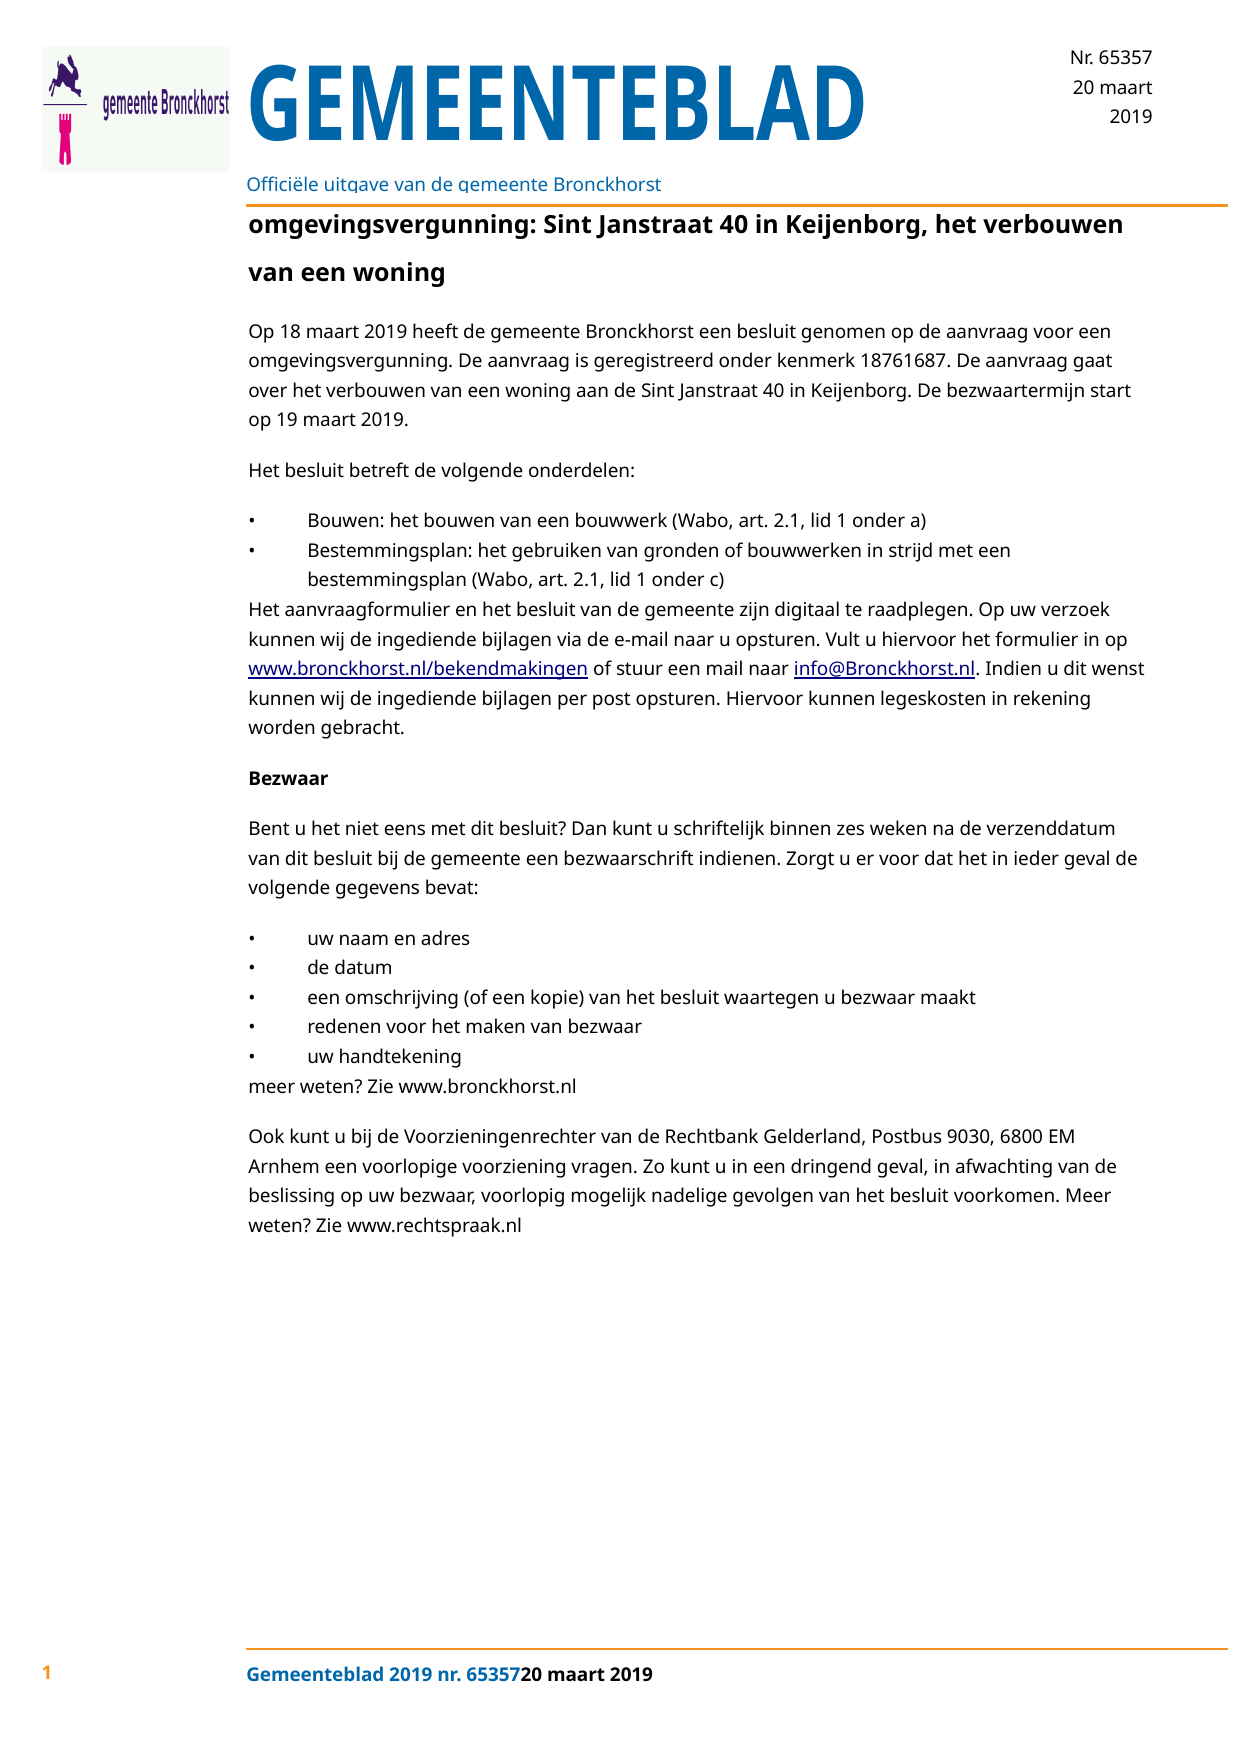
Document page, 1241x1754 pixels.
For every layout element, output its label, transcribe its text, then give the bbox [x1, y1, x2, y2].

text Het aanvraagformulier en het besluit van de gemeente zijn digitaal te raadplegen. Op uw verzoek kunnen wij de ingediende bijlagen via de e-mail naar u opsturen. Vult u hiervoor het formulier in op www.bronckhorst.nl/bekendmakingen of stuur een mail naar info@Bronckhorst.nl. Indien u dit wenst kunnen wij de ingediende bijlagen per post opsturen. Hiervoor kunnen legeskosten in rekening worden gebracht. [248, 596, 1152, 740]
list Bouwen: het bouwen van een bouwwerk (Wabo, art. 2.1, lid 1 onder a) [248, 507, 1152, 533]
text Bezwaar [248, 765, 1152, 791]
text Bent u het niet eens met dit besluit? Dan kunt u schriftelijk binnen zes weken na de verzenddatum van dit besluit bij de gemeente een bezwaarschrift indienen. Zorgt u er voor dat het in ieder geval de volgende gegevens bevat: [248, 815, 1152, 900]
list redenen voor het maken van bezwaar [248, 1014, 1152, 1039]
list een omschrijving (of een kopie) van het besluit waartegen u bezwaar maakt [248, 984, 1152, 1010]
text meer weten? Zie www.bronckhorst.nl [248, 1073, 1152, 1099]
text Ook kunt u bij de Voorzieningenrechter van de Rechtbank Gelderland, Postbus 9030, 6800 EM Arnhem een voorlopige voorziening vragen. Zo kunt u in een dringend geval, in afwachting van de beslissing op uw bezwaar, voorlopig mogelijk nadelige gevolgen van het besluit voorkomen. Meer weten? Zie www.rechtspraak.nl [248, 1123, 1152, 1238]
list uw naam en adres [248, 925, 1152, 951]
picture [41, 47, 231, 172]
text Het besluit betreft de volgende onderdelen: [248, 457, 1152, 483]
list Bestemmingsplan: het gebruiken van gronden of bouwwerken in strijd met een bestemmingsplan (Wabo, art. 2.1, lid 1 onder c) [248, 537, 1152, 592]
list uw handtekening [248, 1043, 1152, 1069]
text omgevingsvergunning: Sint Janstraat 40 in Keijenborg, het verbouwen van een woning [248, 207, 1152, 288]
text Op 18 maart 2019 heeft de gemeente Bronckhorst een besluit genomen op de aanvraag voor een omgevingsvergunning. De aanvraag is geregistreerd onder kenmerk 18761687. De aanvraag gaat over het verbouwen van een woning aan de Sint Janstraat 40 in Keijenborg. De bezwaartermijn start op 19 maart 2019. [248, 318, 1152, 432]
list de datum [248, 954, 1152, 980]
